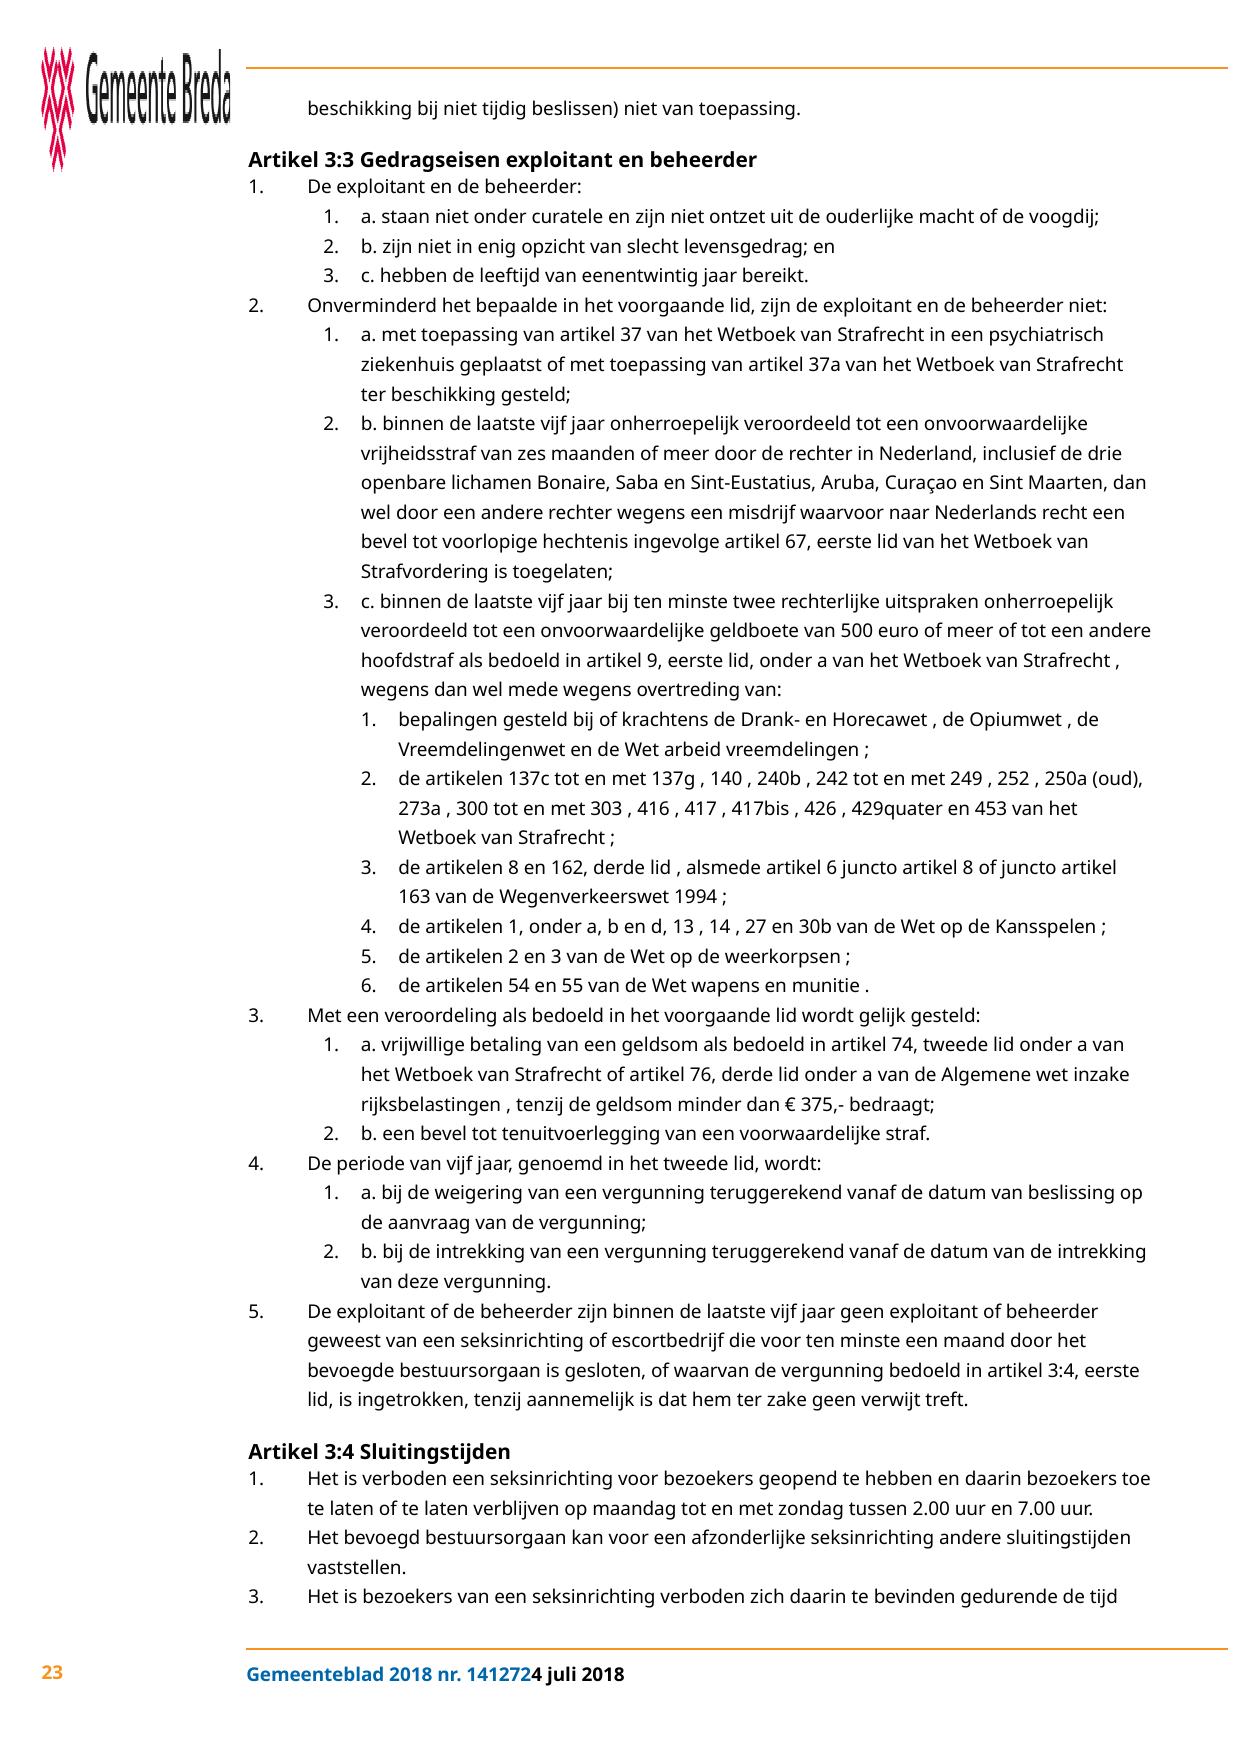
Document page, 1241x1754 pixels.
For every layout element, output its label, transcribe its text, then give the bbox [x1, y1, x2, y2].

list de artikelen 54 en 55 van de Wet wapens en munitie . [361, 972, 1152, 998]
list De periode van vijf jaar, genoemd in het tweede lid, wordt: [248, 1150, 1152, 1176]
list Het bevoegd bestuursorgaan kan voor een afzonderlijke seksinrichting andere sluitingstijden vaststellen. [248, 1524, 1152, 1580]
list de artikelen 2 en 3 van de Wet op de weerkorpsen ; [361, 943, 1152, 968]
list b. bij de intrekking van een vergunning teruggerekend vanaf de datum van de intrekking van deze vergunning. [323, 1239, 1152, 1294]
list Met een veroordeling als bedoeld in het voorgaande lid wordt gelijk gesteld: [248, 1002, 1152, 1028]
list a. vrijwillige betaling van een geldsom als bedoeld in artikel 74, tweede lid onder a van het Wetboek van Strafrecht of artikel 76, derde lid onder a van de Algemene wet inzake rijksbelastingen , tenzij de geldsom minder dan € 375,- bedraagt; [323, 1032, 1152, 1116]
text Artikel 3:3 Gedragseisen exploitant en beheerder [248, 145, 1152, 174]
list bepalingen gesteld bij of krachtens de Drank- en Horecawet , de Opiumwet , de Vreemdelingenwet en de Wet arbeid vreemdelingen ; [361, 706, 1152, 761]
list de artikelen 1, onder a, b en d, 13 , 14 , 27 en 30b van de Wet op de Kansspelen ; [361, 913, 1152, 939]
list a. bij de weigering van een vergunning teruggerekend vanaf de datum van beslissing op de aanvraag van de vergunning; [323, 1179, 1152, 1235]
list de artikelen 137c tot en met 137g , 140 , 240b , 242 tot en met 249 , 252 , 250a (oud), 273a , 300 tot en met 303 , 416 , 417 , 417bis , 426 , 429quater en 453 van het Wetboek van Strafrecht ; [361, 765, 1152, 850]
list a. staan niet onder curatele en zijn niet ontzet uit de ouderlijke macht of de voogdij; [323, 203, 1152, 229]
list de artikelen 8 en 162, derde lid , alsmede artikel 6 juncto artikel 8 of juncto artikel 163 van de Wegenverkeerswet 1994 ; [361, 854, 1152, 909]
list b. binnen de laatste vijf jaar onherroepelijk veroordeeld tot een onvoorwaardelijke vrijheidsstraf van zes maanden of meer door de rechter in Nederland, inclusief de drie openbare lichamen Bonaire, Saba en Sint-Eustatius, Aruba, Curaçao en Sint Maarten, dan wel door een andere rechter wegens een misdrijf waarvoor naar Nederlands recht een bevel tot voorlopige hechtenis ingevolge artikel 67, eerste lid van het Wetboek van Strafvordering is toegelaten; [323, 410, 1152, 584]
text Artikel 3:4 Sluitingstijden [248, 1437, 1152, 1465]
list Onverminderd het bepaalde in het voorgaande lid, zijn de exploitant en de beheerder niet: [248, 292, 1152, 318]
list beschikking bij niet tijdig beslissen) niet van toepassing. [248, 95, 1152, 121]
list c. binnen de laatste vijf jaar bij ten minste twee rechterlijke uitspraken onherroepelijk veroordeeld tot een onvoorwaardelijke geldboete van 500 euro of meer of tot een andere hoofdstraf als bedoeld in artikel 9, eerste lid, onder a van het Wetboek van Strafrecht , wegens dan wel mede wegens overtreding van: [323, 588, 1152, 702]
picture [41, 47, 231, 172]
list a. met toepassing van artikel 37 van het Wetboek van Strafrecht in een psychiatrisch ziekenhuis geplaatst of met toepassing van artikel 37a van het Wetboek van Strafrecht ter beschikking gesteld; [323, 322, 1152, 406]
list De exploitant of de beheerder zijn binnen de laatste vijf jaar geen exploitant of beheerder geweest van een seksinrichting of escortbedrijf die voor ten minste een maand door het bevoegde bestuursorgaan is gesloten, of waarvan de vergunning bedoeld in artikel 3:4, eerste lid, is ingetrokken, tenzij aannemelijk is dat hem ter zake geen verwijt treft. [248, 1298, 1152, 1412]
list c. hebben de leeftijd van eenentwintig jaar bereikt. [323, 262, 1152, 288]
list b. een bevel tot tenuitvoerlegging van een voorwaardelijke straf. [323, 1120, 1152, 1146]
list b. zijn niet in enig opzicht van slecht levensgedrag; en [323, 233, 1152, 258]
list Het is verboden een seksinrichting voor bezoekers geopend te hebben en daarin bezoekers toe te laten of te laten verblijven op maandag tot en met zondag tussen 2.00 uur en 7.00 uur. [248, 1465, 1152, 1521]
list De exploitant en de beheerder: [248, 174, 1152, 199]
list Het is bezoekers van een seksinrichting verboden zich daarin te bevinden gedurende de tijd [248, 1584, 1152, 1609]
